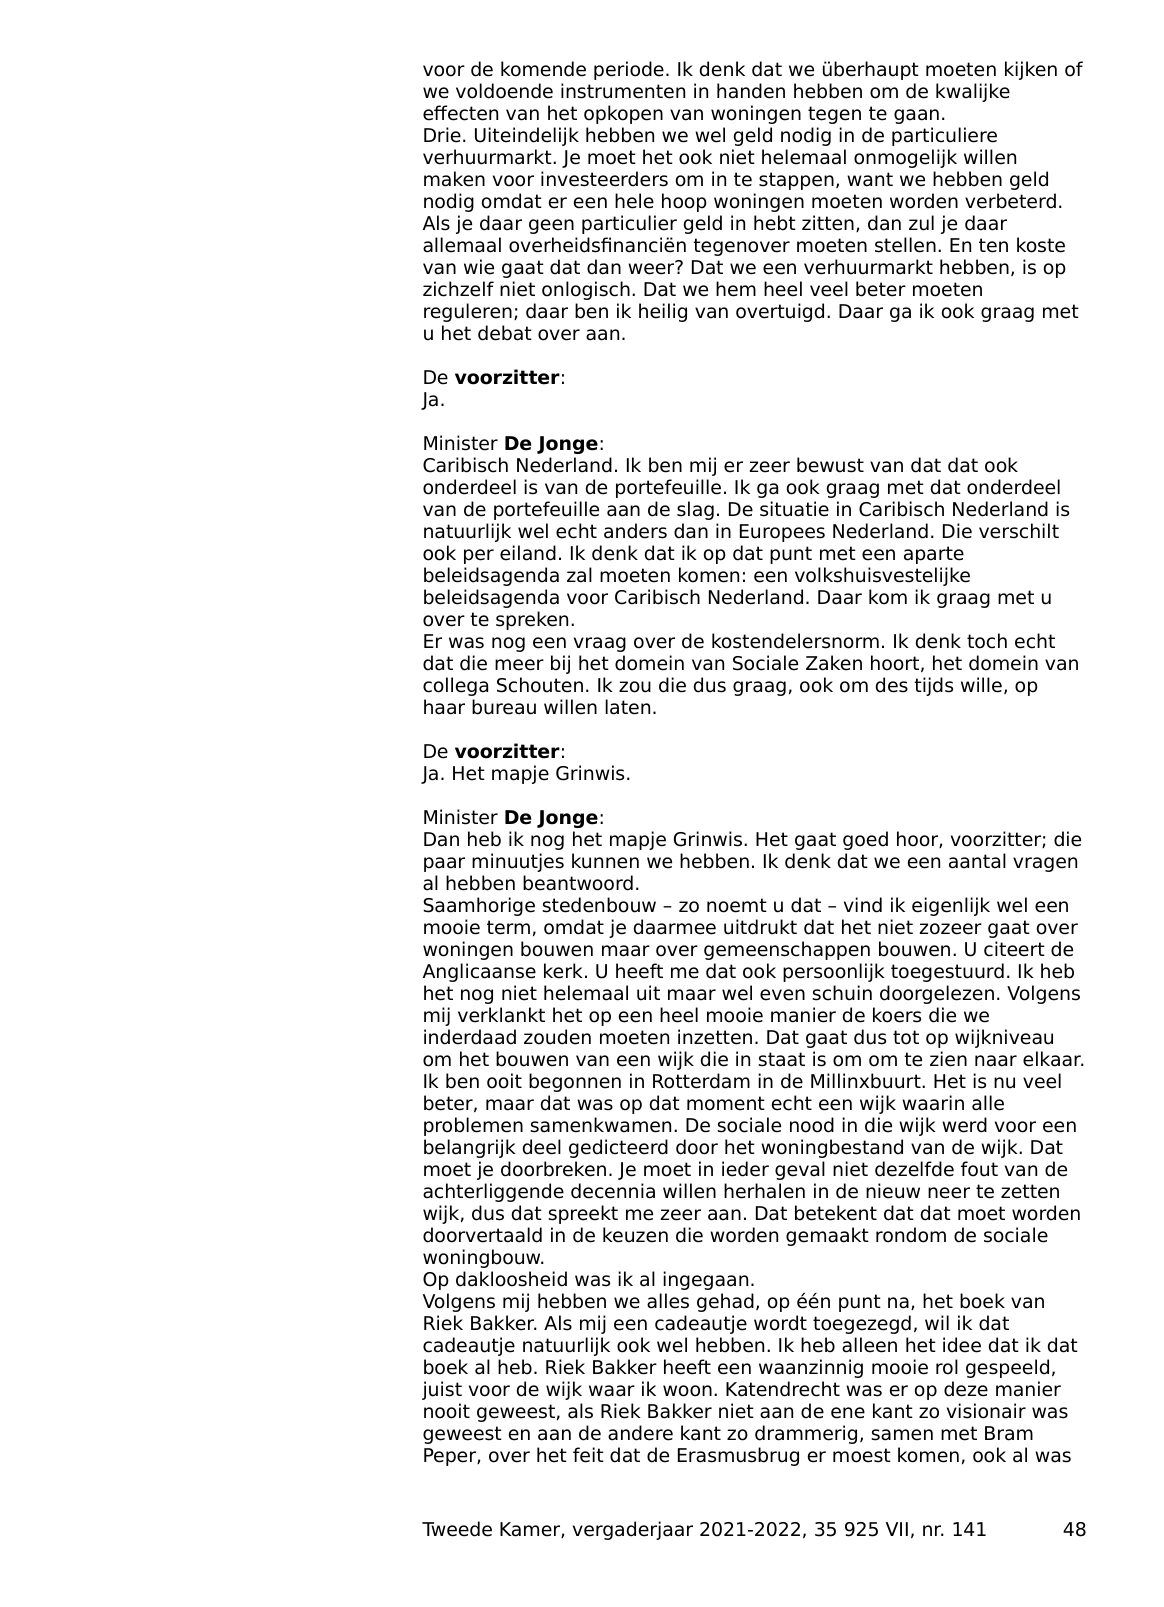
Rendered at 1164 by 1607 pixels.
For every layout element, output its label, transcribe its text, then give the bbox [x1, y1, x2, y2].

text Ja. [422, 389, 1087, 411]
text Dan heb ik nog het mapje Grinwis. Het gaat goed hoor, voorzitter; die paar minuutjes kunnen we hebben. Ik denk dat we een aantal vragen al hebben beantwoord. [422, 829, 1087, 895]
text voor de komende periode. Ik denk dat we überhaupt moeten kijken of we voldoende instrumenten in handen hebben om de kwalijke effecten van het opkopen van woningen tegen te gaan. [422, 59, 1087, 125]
text Drie. Uiteindelijk hebben we wel geld nodig in de particuliere verhuurmarkt. Je moet het ook niet helemaal onmogelijk willen maken voor investeerders om in te stappen, want we hebben geld nodig omdat er een hele hoop woningen moeten worden verbeterd. Als je daar geen particulier geld in hebt zitten, dan zul je daar allemaal overheidsfinanciën tegenover moeten stellen. En ten koste van wie gaat dat dan weer? Dat we een verhuurmarkt hebben, is op zichzelf niet onlogisch. Dat we hem heel veel beter moeten reguleren; daar ben ik heilig van overtuigd. Daar ga ik ook graag met u het debat over aan. [422, 125, 1087, 345]
text De voorzitter: [422, 741, 1087, 763]
text Minister De Jonge: [422, 807, 1087, 829]
text Op dakloosheid was ik al ingegaan. [422, 1269, 1087, 1291]
text Volgens mij hebben we alles gehad, op één punt na, het boek van Riek Bakker. Als mij een cadeautje wordt toegezegd, wil ik dat cadeautje natuurlijk ook wel hebben. Ik heb alleen het idee dat ik dat boek al heb. Riek Bakker heeft een waanzinnig mooie rol gespeeld, juist voor de wijk waar ik woon. Katendrecht was er op deze manier nooit geweest, als Riek Bakker niet aan de ene kant zo visionair was geweest en aan de andere kant zo drammerig, samen met Bram Peper, over het feit dat de Erasmusbrug er moest komen, ook al was [422, 1291, 1087, 1467]
text Er was nog een vraag over de kostendelersnorm. Ik denk toch echt dat die meer bij het domein van Sociale Zaken hoort, het domein van collega Schouten. Ik zou die dus graag, ook om des tijds wille, op haar bureau willen laten. [422, 631, 1087, 719]
text Minister De Jonge: [422, 433, 1087, 455]
text Ja. Het mapje Grinwis. [422, 763, 1087, 785]
text De voorzitter: [422, 367, 1087, 389]
text Caribisch Nederland. Ik ben mij er zeer bewust van dat dat ook onderdeel is van de portefeuille. Ik ga ook graag met dat onderdeel van de portefeuille aan de slag. De situatie in Caribisch Nederland is natuurlijk wel echt anders dan in Europees Nederland. Die verschilt ook per eiland. Ik denk dat ik op dat punt met een aparte beleidsagenda zal moeten komen: een volkshuisvestelijke beleidsagenda voor Caribisch Nederland. Daar kom ik graag met u over te spreken. [422, 455, 1087, 631]
text Saamhorige stedenbouw – zo noemt u dat – vind ik eigenlijk wel een mooie term, omdat je daarmee uitdrukt dat het niet zozeer gaat over woningen bouwen maar over gemeenschappen bouwen. U citeert de Anglicaanse kerk. U heeft me dat ook persoonlijk toegestuurd. Ik heb het nog niet helemaal uit maar wel even schuin doorgelezen. Volgens mij verklankt het op een heel mooie manier de koers die we inderdaad zouden moeten inzetten. Dat gaat dus tot op wijkniveau om het bouwen van een wijk die in staat is om om te zien naar elkaar. Ik ben ooit begonnen in Rotterdam in de Millinxbuurt. Het is nu veel beter, maar dat was op dat moment echt een wijk waarin alle problemen samenkwamen. De sociale nood in die wijk werd voor een belangrijk deel gedicteerd door het woningbestand van de wijk. Dat moet je doorbreken. Je moet in ieder geval niet dezelfde fout van de achterliggende decennia willen herhalen in de nieuw neer te zetten wijk, dus dat spreekt me zeer aan. Dat betekent dat dat moet worden doorvertaald in de keuzen die worden gemaakt rondom de sociale woningbouw. [422, 895, 1087, 1269]
